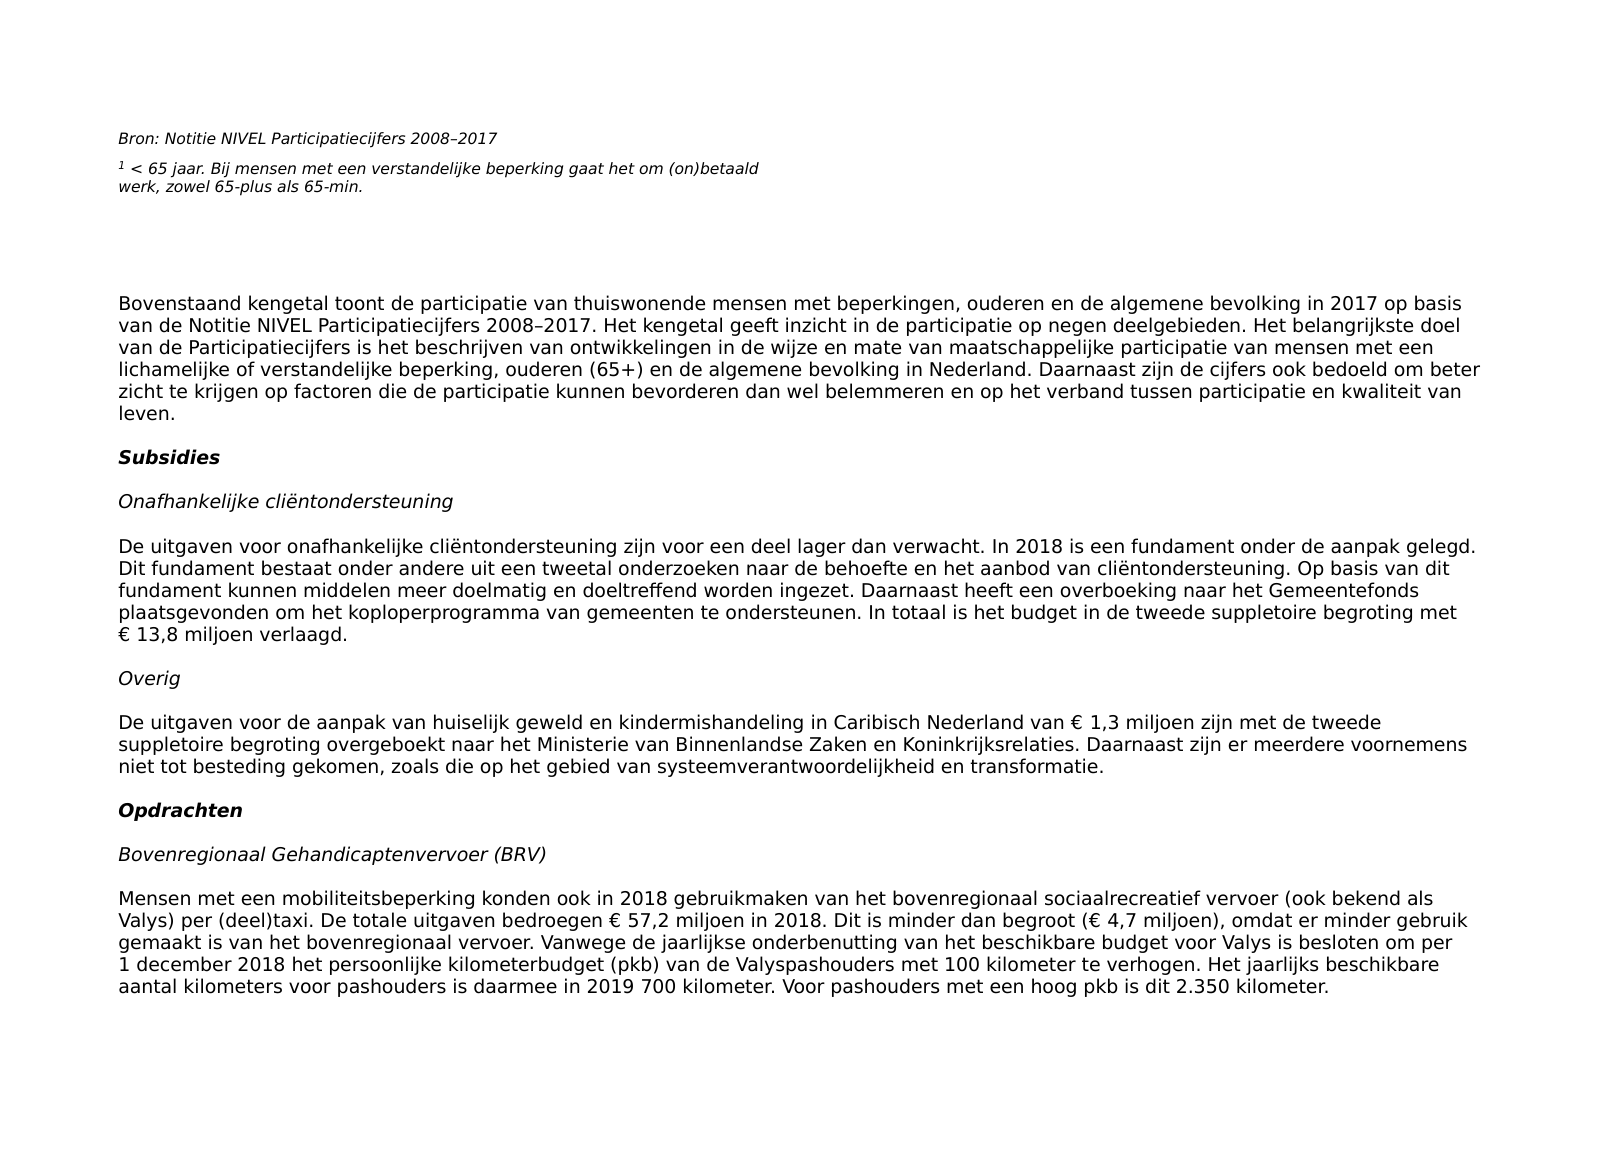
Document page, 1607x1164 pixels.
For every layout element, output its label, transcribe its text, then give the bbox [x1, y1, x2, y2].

subtitle Subsidies [118, 447, 1488, 469]
text Mensen met een mobiliteitsbeperking konden ook in 2018 gebruikmaken van het bovenregionaal sociaalrecreatief vervoer (ook bekend als Valys) per (deel)taxi. De totale uitgaven bedroegen € 57,2 miljoen in 2018. Dit is minder dan begroot (€ 4,7 miljoen), omdat er minder gebruik gemaakt is van het bovenregionaal vervoer. Vanwege de jaarlijkse onderbenutting van het beschikbare budget voor Valys is besloten om per 1 december 2018 het persoonlijke kilometerbudget (pkb) van de Valyspashouders met 100 kilometer te verhogen. Het jaarlijks beschikbare aantal kilometers voor pashouders is daarmee in 2019 700 kilometer. Voor pashouders met een hoog pkb is dit 2.350 kilometer. [118, 888, 1488, 998]
subtitle Onafhankelijke cliëntondersteuning [118, 491, 1488, 513]
text De uitgaven voor de aanpak van huiselijk geweld en kindermishandeling in Caribisch Nederland van € 1,3 miljoen zijn met de tweede suppletoire begroting overgeboekt naar het Ministerie van Binnenlandse Zaken en Koninkrijksrelaties. Daarnaast zijn er meerdere voornemens niet tot besteding gekomen, zoals die op het gebied van systeemverantwoordelijkheid en transformatie. [118, 712, 1488, 778]
subtitle Overig [118, 668, 1488, 690]
text Bovenstaand kengetal toont de participatie van thuiswonende mensen met beperkingen, ouderen en de algemene bevolking in 2017 op basis van de Notitie NIVEL Participatiecijfers 2008–2017. Het kengetal geeft inzicht in de participatie op negen deelgebieden. Het belangrijkste doel van de Participatiecijfers is het beschrijven van ontwikkelingen in de wijze en mate van maatschappelijke participatie van mensen met een lichamelijke of verstandelijke beperking, ouderen (65+) en de algemene bevolking in Nederland. Daarnaast zijn de cijfers ook bedoeld om beter zicht te krijgen op factoren die de participatie kunnen bevorderen dan wel belemmeren en op het verband tussen participatie en kwaliteit van leven. [118, 293, 1488, 425]
subtitle Bovenregionaal Gehandicaptenvervoer (BRV) [118, 844, 1488, 866]
text 1 < 65 jaar. Bij mensen met een verstandelijke beperking gaat het om (on)betaald werk, zowel 65-plus als 65-min. [118, 160, 768, 196]
text Bron: Notitie NIVEL Participatiecijfers 2008–2017 [118, 130, 768, 148]
subtitle Opdrachten [118, 800, 1488, 822]
text De uitgaven voor onafhankelijke cliëntondersteuning zijn voor een deel lager dan verwacht. In 2018 is een fundament onder de aanpak gelegd. Dit fundament bestaat onder andere uit een tweetal onderzoeken naar de behoefte en het aanbod van cliëntondersteuning. Op basis van dit fundament kunnen middelen meer doelmatig en doeltreffend worden ingezet. Daarnaast heeft een overboeking naar het Gemeentefonds plaatsgevonden om het koploperprogramma van gemeenten te ondersteunen. In totaal is het budget in de tweede suppletoire begroting met € 13,8 miljoen verlaagd. [118, 536, 1488, 646]
